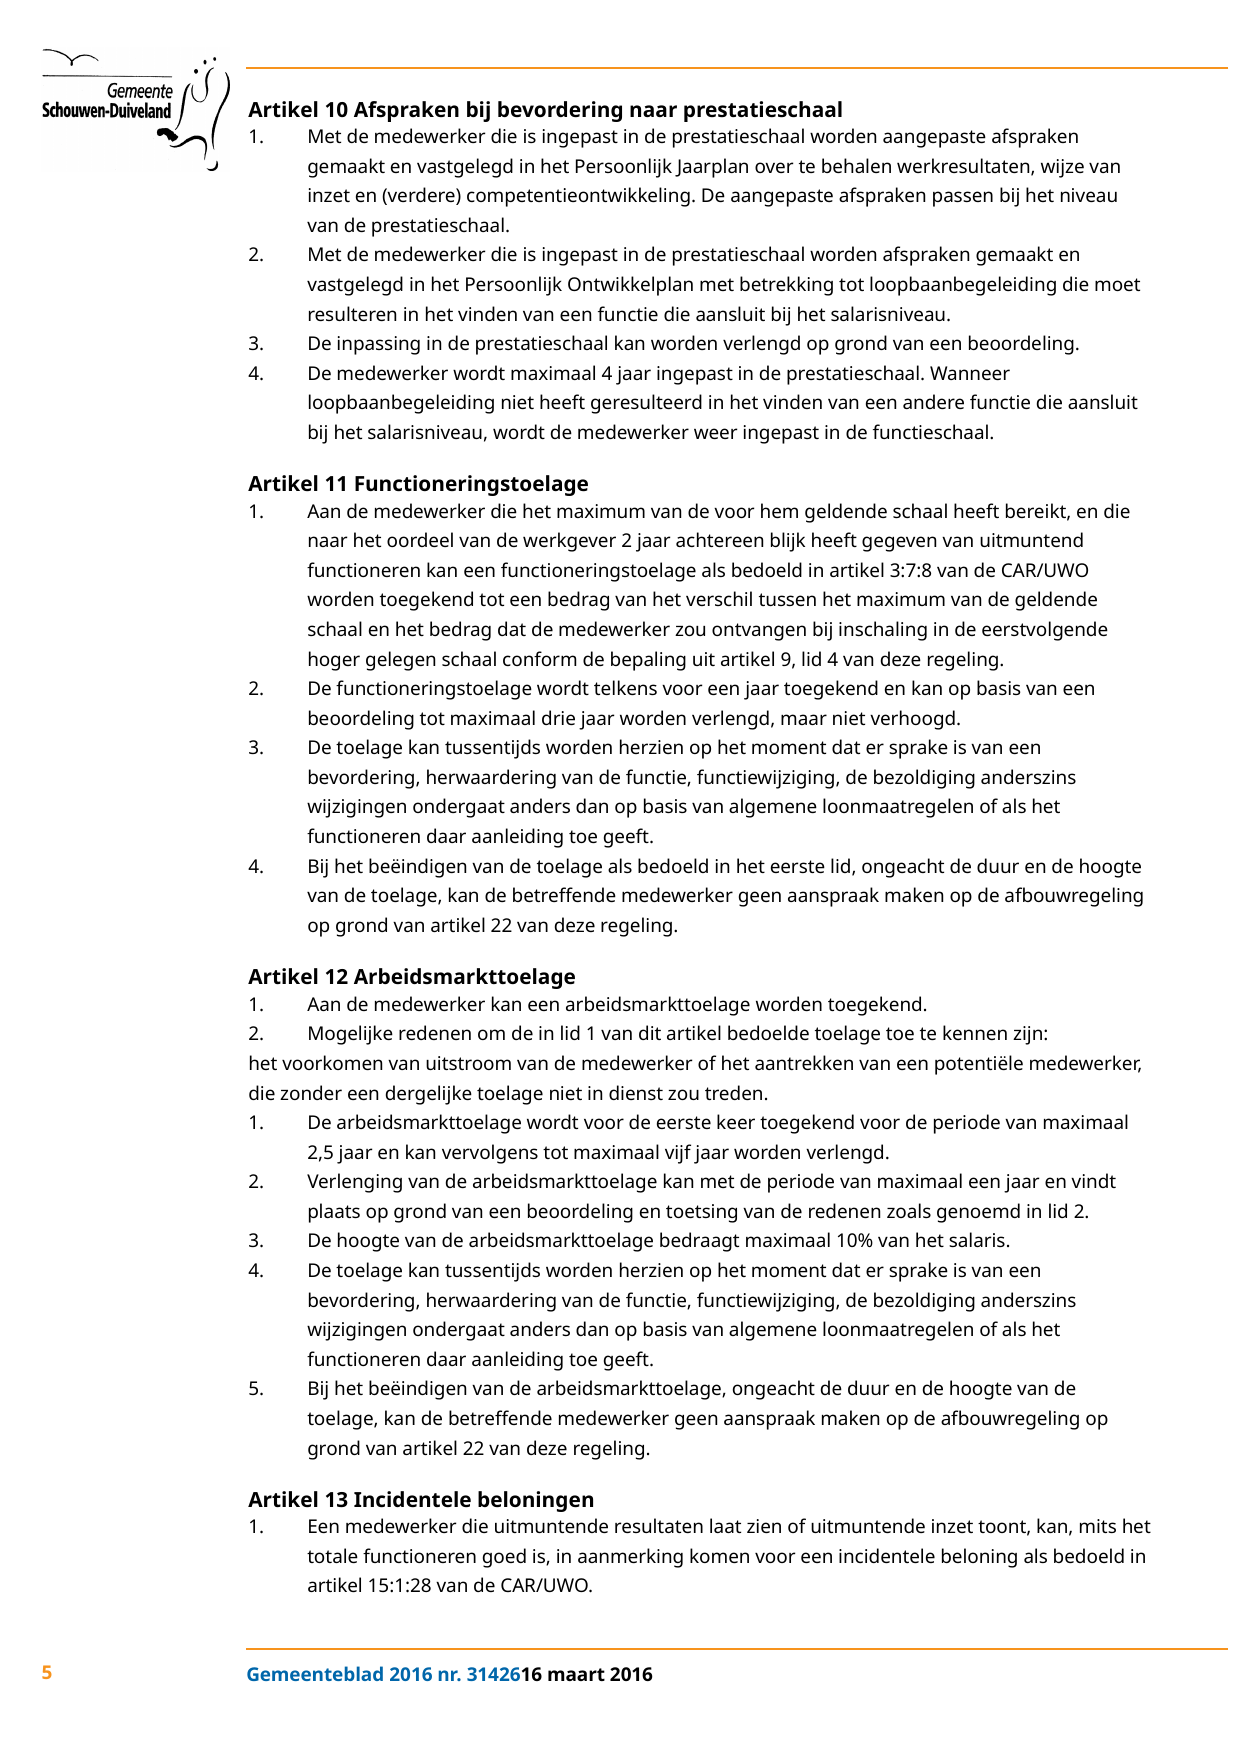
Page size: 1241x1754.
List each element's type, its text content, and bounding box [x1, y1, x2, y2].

list De arbeidsmarkttoelage wordt voor de eerste keer toegekend voor de periode van maximaal 2,5 jaar en kan vervolgens tot maximaal vijf jaar worden verlengd. [248, 1109, 1152, 1164]
list De toelage kan tussentijds worden herzien op het moment dat er sprake is van een bevordering, herwaardering van de functie, functiewijziging, de bezoldiging anderszins wijzigingen ondergaat anders dan op basis van algemene loonmaatregelen of als het functioneren daar aanleiding toe geeft. [248, 1257, 1152, 1372]
text Artikel 11 Functioneringstoelage [248, 469, 1152, 498]
text Artikel 10 Afspraken bij bevordering naar prestatieschaal [248, 95, 1152, 123]
text Artikel 12 Arbeidsmarkttoelage [248, 962, 1152, 991]
list De hoogte van de arbeidsmarkttoelage bedraagt maximaal 10% van het salaris. [248, 1228, 1152, 1253]
list Bij het beëindigen van de toelage als bedoeld in het eerste lid, ongeacht de duur en de hoogte van de toelage, kan de betreffende medewerker geen aanspraak maken op de afbouwregeling op grond van artikel 22 van deze regeling. [248, 853, 1152, 938]
list Met de medewerker die is ingepast in de prestatieschaal worden afspraken gemaakt en vastgelegd in het Persoonlijk Ontwikkelplan met betrekking tot loopbaanbegeleiding die moet resulteren in het vinden van een functie die aansluit bij het salarisniveau. [248, 242, 1152, 326]
list De functioneringstoelage wordt telkens voor een jaar toegekend en kan op basis van een beoordeling tot maximaal drie jaar worden verlengd, maar niet verhoogd. [248, 675, 1152, 731]
list De toelage kan tussentijds worden herzien op het moment dat er sprake is van een bevordering, herwaardering van de functie, functiewijziging, de bezoldiging anderszins wijzigingen ondergaat anders dan op basis van algemene loonmaatregelen of als het functioneren daar aanleiding toe geeft. [248, 734, 1152, 849]
list Mogelijke redenen om de in lid 1 van dit artikel bedoelde toelage toe te kennen zijn: [248, 1021, 1152, 1046]
list Met de medewerker die is ingepast in de prestatieschaal worden aangepaste afspraken gemaakt en vastgelegd in het Persoonlijk Jaarplan over te behalen werkresultaten, wijze van inzet en (verdere) competentieontwikkeling. De aangepaste afspraken passen bij het niveau van de prestatieschaal. [248, 123, 1152, 238]
list Aan de medewerker die het maximum van de voor hem geldende schaal heeft bereikt, en die naar het oordeel van de werkgever 2 jaar achtereen blijk heeft gegeven van uitmuntend functioneren kan een functioneringstoelage als bedoeld in artikel 3:7:8 van de CAR/UWO worden toegekend tot een bedrag van het verschil tussen het maximum van de geldende schaal en het bedrag dat de medewerker zou ontvangen bij inschaling in de eerstvolgende hoger gelegen schaal conform de bepaling uit artikel 9, lid 4 van deze regeling. [248, 498, 1152, 672]
list Een medewerker die uitmuntende resultaten laat zien of uitmuntende inzet toont, kan, mits het totale functioneren goed is, in aanmerking komen voor een incidentele beloning als bedoeld in artikel 15:1:28 van de CAR/UWO. [248, 1513, 1152, 1598]
list De medewerker wordt maximaal 4 jaar ingepast in de prestatieschaal. Wanneer loopbaanbegeleiding niet heeft geresulteerd in het vinden van een andere functie die aansluit bij het salarisniveau, wordt de medewerker weer ingepast in de functieschaal. [248, 360, 1152, 445]
list Aan de medewerker kan een arbeidsmarkttoelage worden toegekend. [248, 991, 1152, 1017]
text Artikel 13 Incidentele beloningen [248, 1485, 1152, 1513]
list Verlenging van de arbeidsmarkttoelage kan met de periode van maximaal een jaar en vindt plaats op grond van een beoordeling en toetsing van de redenen zoals genoemd in lid 2. [248, 1168, 1152, 1224]
text het voorkomen van uitstroom van de medewerker of het aantrekken van een potentiële medewerker, die zonder een dergelijke toelage niet in dienst zou treden. [248, 1050, 1152, 1105]
list De inpassing in de prestatieschaal kan worden verlengd op grond van een beoordeling. [248, 330, 1152, 356]
list Bij het beëindigen van de arbeidsmarkttoelage, ongeacht de duur en de hoogte van de toelage, kan de betreffende medewerker geen aanspraak maken op de afbouwregeling op grond van artikel 22 van deze regeling. [248, 1376, 1152, 1460]
picture [41, 47, 231, 172]
